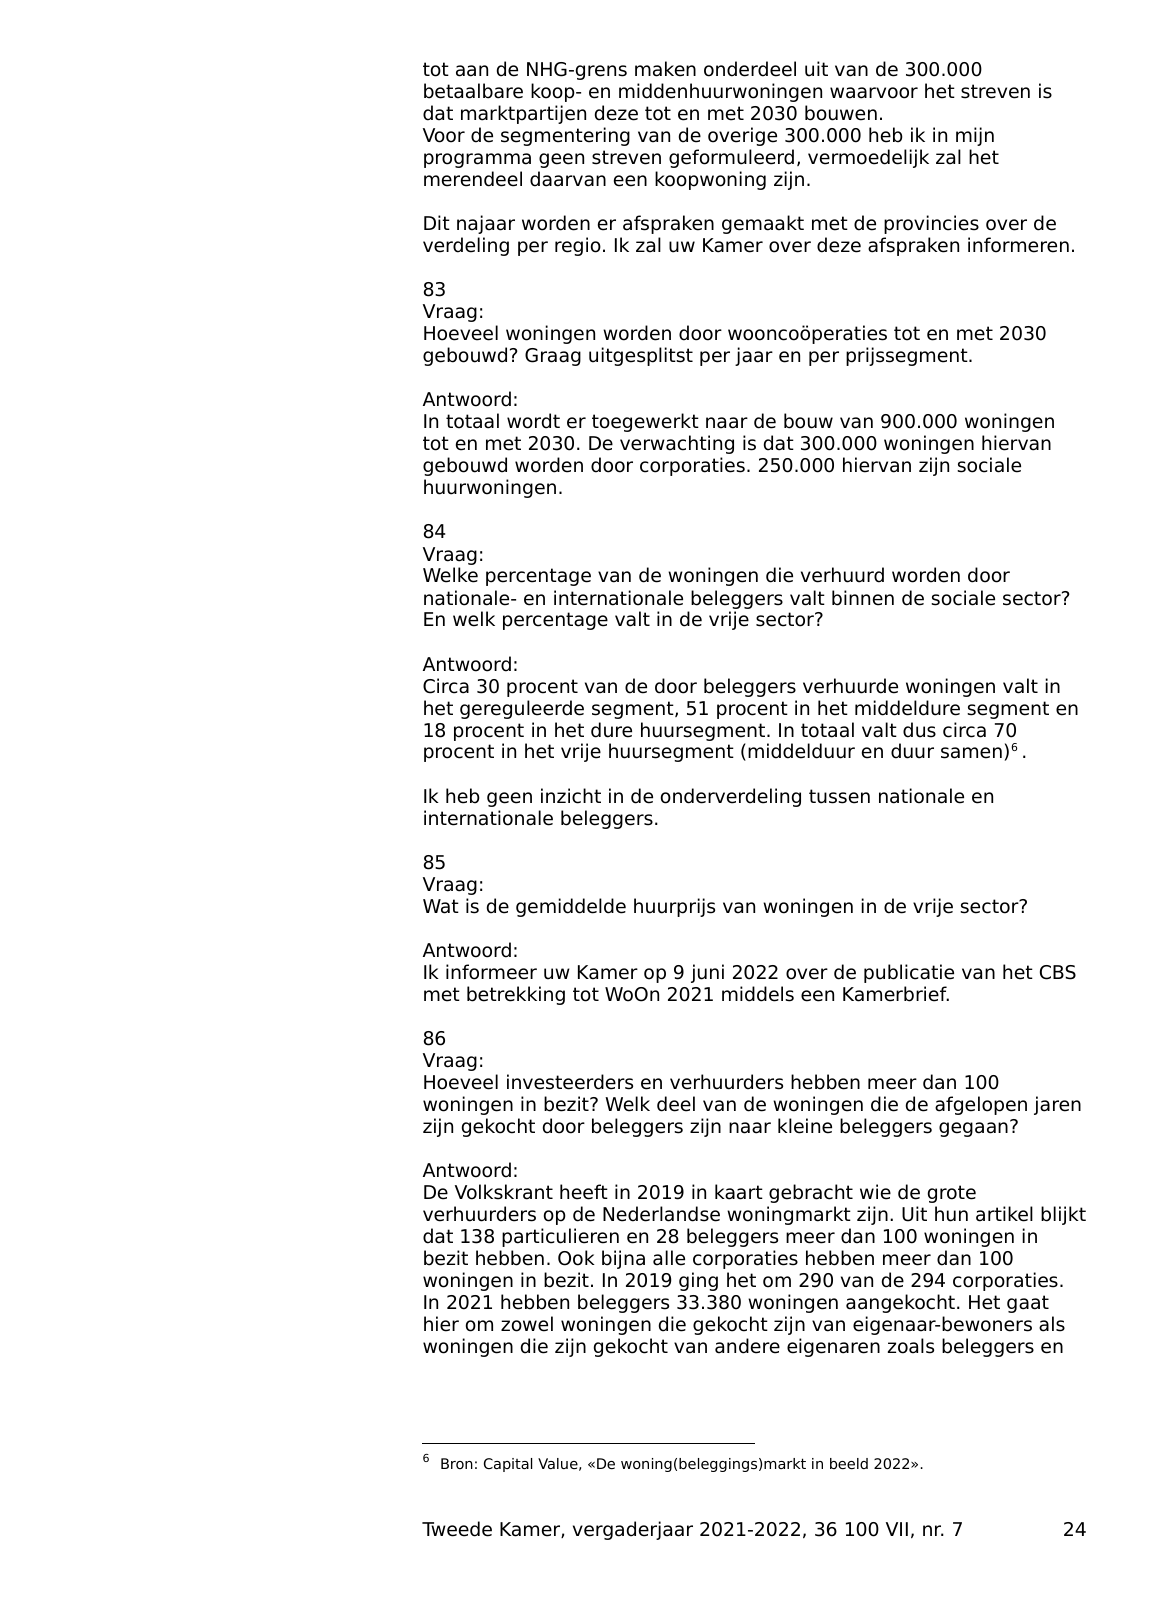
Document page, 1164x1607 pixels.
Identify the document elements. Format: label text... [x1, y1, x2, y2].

text Hoeveel investeerders en verhuurders hebben meer dan 100 woningen in bezit? Welk deel van de woningen die de afgelopen jaren zijn gekocht door beleggers zijn naar kleine beleggers gegaan? [422, 1072, 1087, 1138]
text In totaal wordt er toegewerkt naar de bouw van 900.000 woningen tot en met 2030. De verwachting is dat 300.000 woningen hiervan gebouwd worden door corporaties. 250.000 hiervan zijn sociale huurwoningen. [422, 411, 1087, 499]
text tot aan de NHG-grens maken onderdeel uit van de 300.000 betaalbare koop- en middenhuurwoningen waarvoor het streven is dat marktpartijen deze tot en met 2030 bouwen. [422, 59, 1087, 125]
text 86 [422, 1028, 1087, 1050]
text Antwoord: [422, 1160, 1087, 1182]
text Vraag: [422, 1050, 1087, 1072]
text Ik heb geen inzicht in de onderverdeling tussen nationale en internationale beleggers. [422, 786, 1087, 829]
text Dit najaar worden er afspraken gemaakt met de provincies over de verdeling per regio. Ik zal uw Kamer over deze afspraken informeren. [422, 213, 1087, 257]
text Vraag: [422, 301, 1087, 323]
text Bron: Capital Value, «De woning(beleggings)markt in beeld 2022». [422, 1452, 1087, 1474]
text Antwoord: [422, 389, 1087, 411]
text 84 [422, 521, 1087, 543]
text 85 [422, 852, 1087, 874]
text Antwoord: [422, 940, 1087, 962]
text Vraag: [422, 874, 1087, 896]
text Wat is de gemiddelde huurprijs van woningen in de vrije sector? [422, 896, 1087, 918]
text In 2021 hebben beleggers 33.380 woningen aangekocht. Het gaat hier om zowel woningen die gekocht zijn van eigenaar-bewoners als woningen die zijn gekocht van andere eigenaren zoals beleggers en [422, 1292, 1087, 1358]
text Hoeveel woningen worden door wooncoöperaties tot en met 2030 gebouwd? Graag uitgesplitst per jaar en per prijssegment. [422, 323, 1087, 367]
text Ik informeer uw Kamer op 9 juni 2022 over de publicatie van het CBS met betrekking tot WoOn 2021 middels een Kamerbrief. [422, 962, 1087, 1006]
text De Volkskrant heeft in 2019 in kaart gebracht wie de grote verhuurders op de Nederlandse woningmarkt zijn. Uit hun artikel blijkt dat 138 particulieren en 28 beleggers meer dan 100 woningen in bezit hebben. Ook bijna alle corporaties hebben meer dan 100 woningen in bezit. In 2019 ging het om 290 van de 294 corporaties. [422, 1182, 1087, 1292]
text Circa 30 procent van de door beleggers verhuurde woningen valt in het gereguleerde segment, 51 procent in het middeldure segment en 18 procent in het dure huursegment. In totaal valt dus circa 70 procent in het vrije huursegment (middelduur en duur samen). [422, 676, 1087, 763]
text Welke percentage van de woningen die verhuurd worden door nationale- en internationale beleggers valt binnen de sociale sector? En welk percentage valt in de vrije sector? [422, 565, 1087, 631]
text 83 [422, 279, 1087, 301]
text Antwoord: [422, 653, 1087, 676]
text Voor de segmentering van de overige 300.000 heb ik in mijn programma geen streven geformuleerd, vermoedelijk zal het merendeel daarvan een koopwoning zijn. [422, 125, 1087, 191]
text Vraag: [422, 543, 1087, 565]
